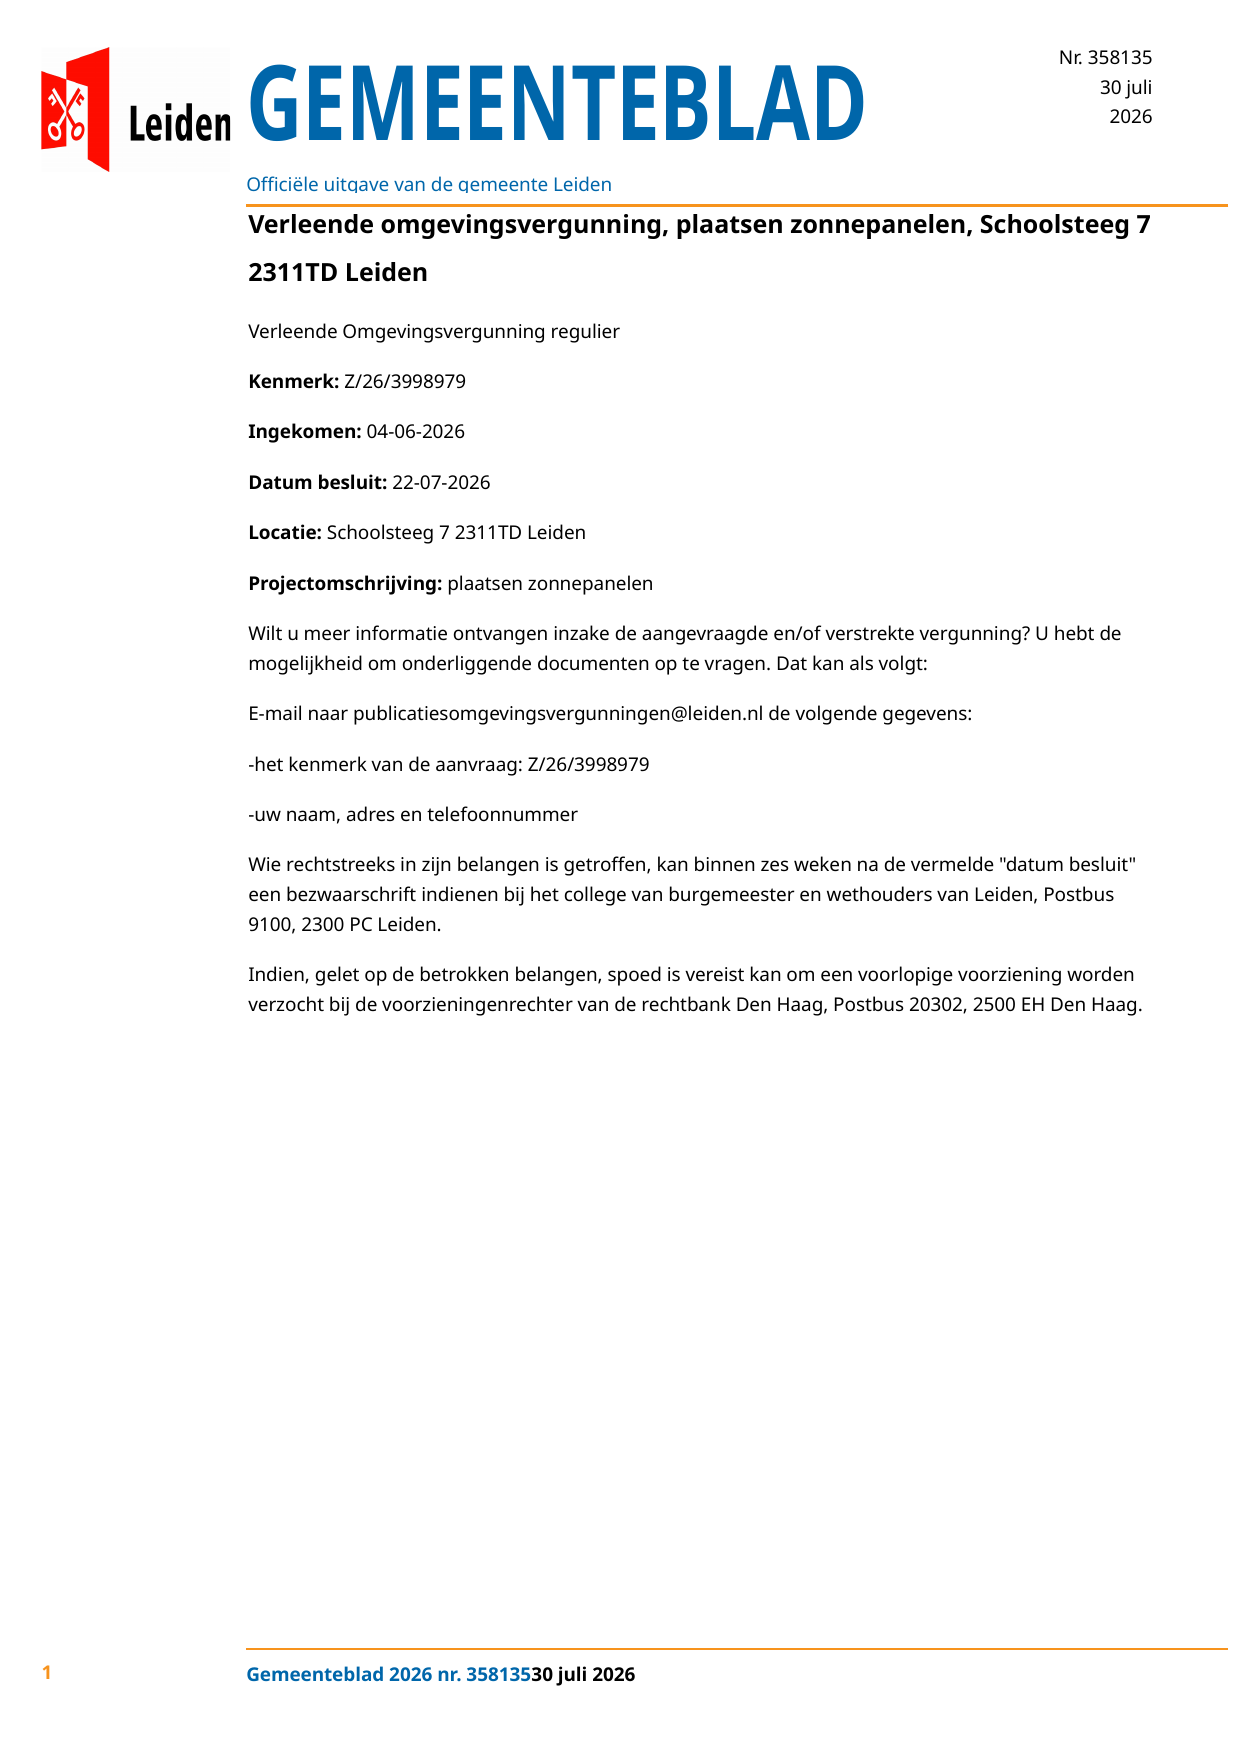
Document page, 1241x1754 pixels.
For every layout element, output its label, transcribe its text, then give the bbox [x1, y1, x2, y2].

text -het kenmerk van de aanvraag: Z/26/3998979 [248, 751, 1152, 777]
text Kenmerk: Z/26/3998979 [248, 368, 1152, 394]
text E-mail naar publicatiesomgevingsvergunningen@leiden.nl de volgende gegevens: [248, 700, 1152, 726]
text Verleende omgevingsvergunning, plaatsen zonnepanelen, Schoolsteeg 7 2311TD Leiden [248, 207, 1152, 288]
text Projectomschrijving: plaatsen zonnepanelen [248, 570, 1152, 596]
text Datum besluit: 22-07-2026 [248, 469, 1152, 495]
text Wie rechtstreeks in zijn belangen is getroffen, kan binnen zes weken na de vermelde "datum besluit" een bezwaarschrift indienen bij het college van burgemeester en wethouders van Leiden, Postbus 9100, 2300 PC Leiden. [248, 852, 1152, 937]
text Ingekomen: 04-06-2026 [248, 419, 1152, 444]
text -uw naam, adres en telefoonnummer [248, 801, 1152, 827]
text Verleende Omgevingsvergunning regulier [248, 318, 1152, 344]
text Locatie: Schoolsteeg 7 2311TD Leiden [248, 519, 1152, 545]
text Wilt u meer informatie ontvangen inzake de aangevraagde en/of verstrekte vergunning? U hebt de mogelijkheid om onderliggende documenten op te vragen. Dat kan als volgt: [248, 620, 1152, 676]
text Indien, gelet op de betrokken belangen, spoed is vereist kan om een voorlopige voorziening worden verzocht bij de voorzieningenrechter van de rechtbank Den Haag, Postbus 20302, 2500 EH Den Haag. [248, 961, 1152, 1017]
picture [41, 47, 231, 172]
